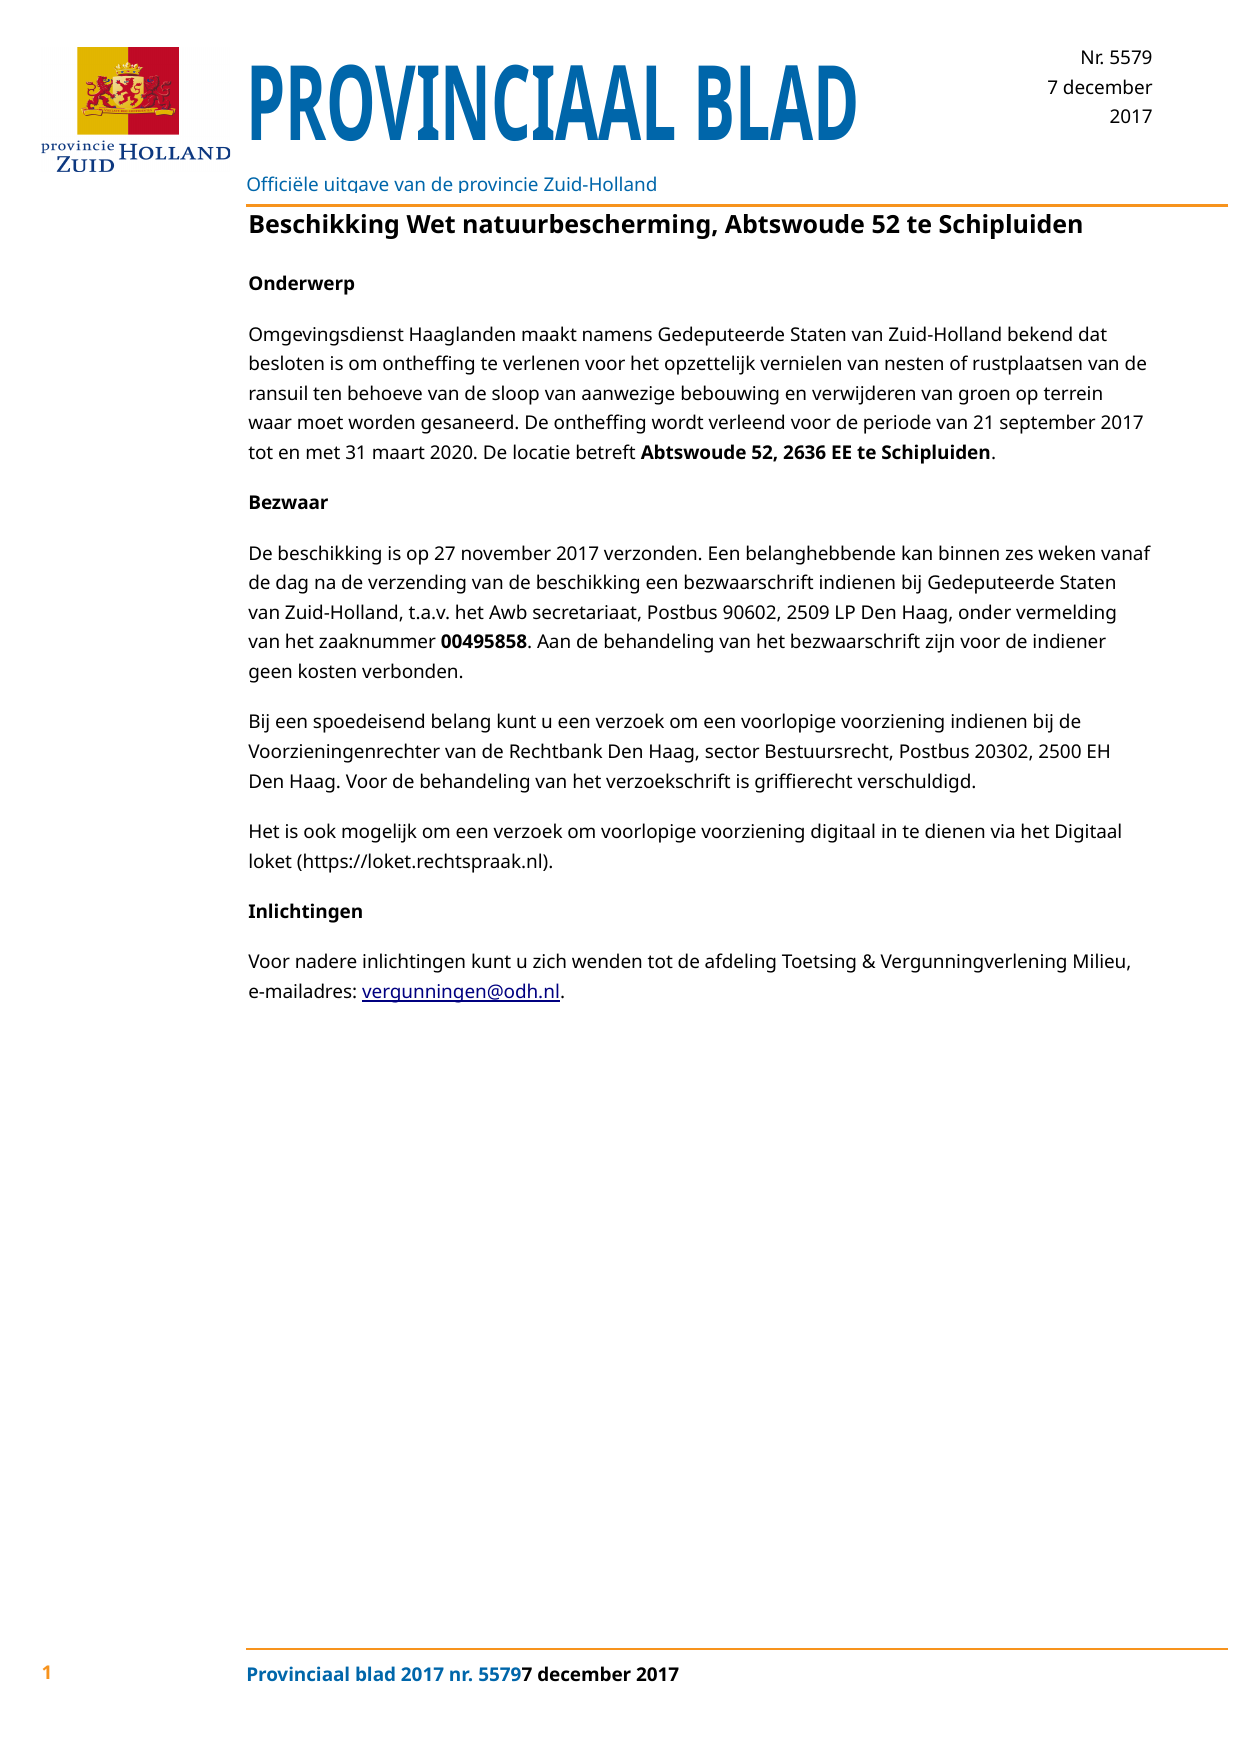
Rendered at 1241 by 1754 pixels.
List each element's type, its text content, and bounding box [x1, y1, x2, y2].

text Inlichtingen [248, 898, 1152, 924]
text De beschikking is op 27 november 2017 verzonden. Een belanghebbende kan binnen zes weken vanaf de dag na de verzending van de beschikking een bezwaarschrift indienen bij Gedeputeerde Staten van Zuid-Holland, t.a.v. het Awb secretariaat, Postbus 90602, 2509 LP Den Haag, onder vermelding van het zaaknummer 00495858. Aan de behandeling van het bezwaarschrift zijn voor de indiener geen kosten verbonden. [248, 540, 1152, 684]
text Omgevingsdienst Haaglanden maakt namens Gedeputeerde Staten van Zuid-Holland bekend dat besloten is om ontheffing te verlenen voor het opzettelijk vernielen van nesten of rustplaatsen van de ransuil ten behoeve van de sloop van aanwezige bebouwing en verwijderen van groen op terrein waar moet worden gesaneerd. De ontheffing wordt verleend voor de periode van 21 september 2017 tot en met 31 maart 2020. De locatie betreft Abtswoude 52, 2636 EE te Schipluiden. [248, 321, 1152, 465]
text Onderwerp [248, 270, 1152, 296]
text Beschikking Wet natuurbescherming, Abtswoude 52 te Schipluiden [248, 207, 1152, 241]
text Bij een spoedeisend belang kunt u een verzoek om een voorlopige voorziening indienen bij de Voorzieningenrechter van de Rechtbank Den Haag, sector Bestuursrecht, Postbus 20302, 2500 EH Den Haag. Voor de behandeling van het verzoekschrift is griffierecht verschuldigd. [248, 709, 1152, 793]
text Bezwaar [248, 489, 1152, 515]
text Het is ook mogelijk om een verzoek om voorlopige voorziening digitaal in te dienen via het Digitaal loket (https://loket.rechtspraak.nl). [248, 818, 1152, 873]
text Voor nadere inlichtingen kunt u zich wenden tot de afdeling Toetsing & Vergunningverlening Milieu, e-mailadres: vergunningen@odh.nl. [248, 949, 1152, 1004]
picture [41, 47, 231, 172]
